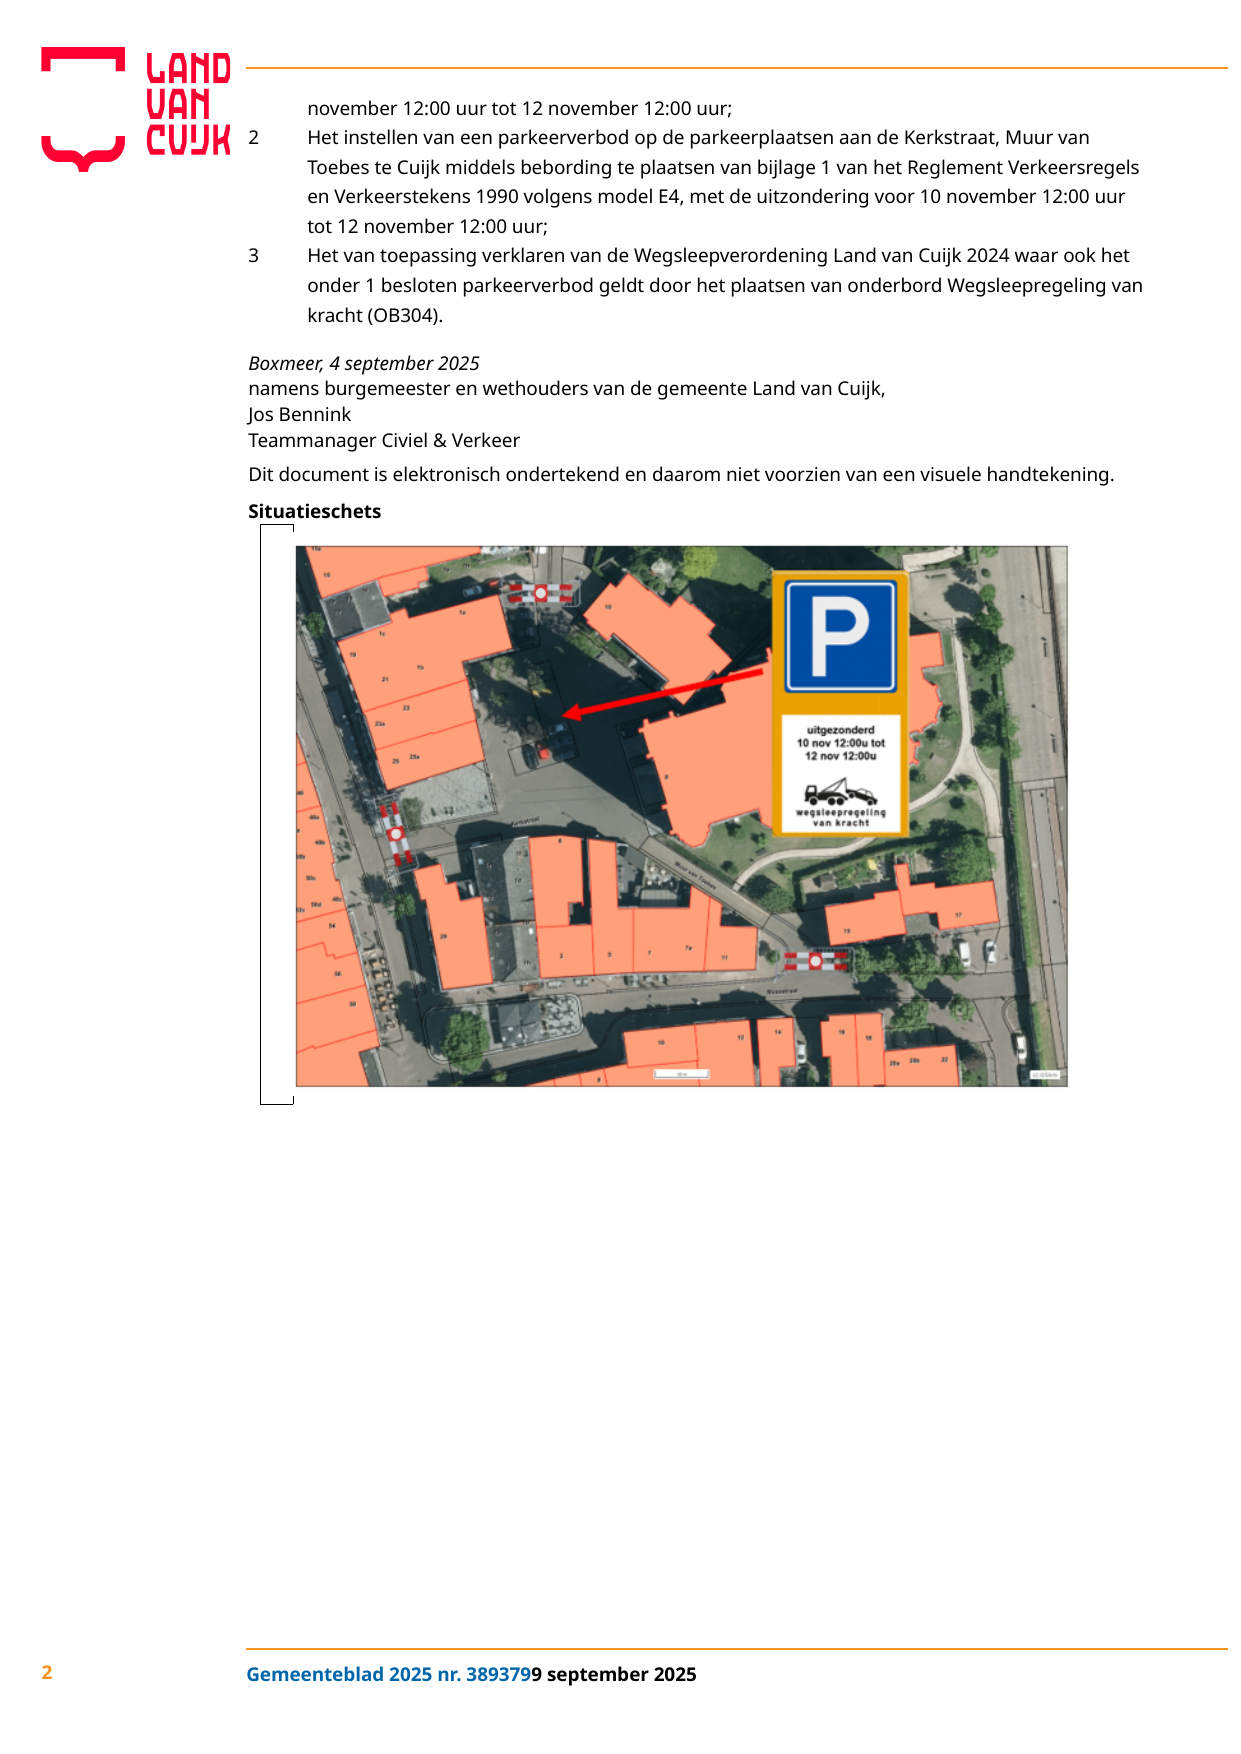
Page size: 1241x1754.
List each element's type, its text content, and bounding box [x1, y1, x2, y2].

list november 12:00 uur tot 12 november 12:00 uur; [248, 95, 1152, 121]
text Dit document is elektronisch ondertekend en daarom niet voorzien van een visuele handtekening. [248, 466, 1152, 486]
text Situatieschets [248, 503, 1152, 522]
picture [268, 532, 1096, 1096]
picture [41, 47, 231, 172]
list Het instellen van een parkeerverbod op de parkeerplaatsen aan de Kerkstraat, Muur van Toebes te Cuijk middels bebording te plaatsen van bijlage 1 van het Reglement Verkeersregels en Verkeerstekens 1990 volgens model E4, met de uitzondering voor 10 november 12:00 uur tot 12 november 12:00 uur; [248, 124, 1152, 239]
text Jos Bennink [248, 401, 1152, 427]
text Boxmeer, 4 september 2025 [248, 350, 1152, 375]
text namens burgemeester en wethouders van de gemeente Land van Cuijk, [248, 375, 1152, 401]
text Teammanager Civiel & Verkeer [248, 427, 1152, 453]
list Het van toepassing verklaren van de Wegsleepverordening Land van Cuijk 2024 waar ook het onder 1 besloten parkeerverbod geldt door het plaatsen van onderbord Wegsleepregeling van kracht (OB304). [248, 243, 1152, 328]
